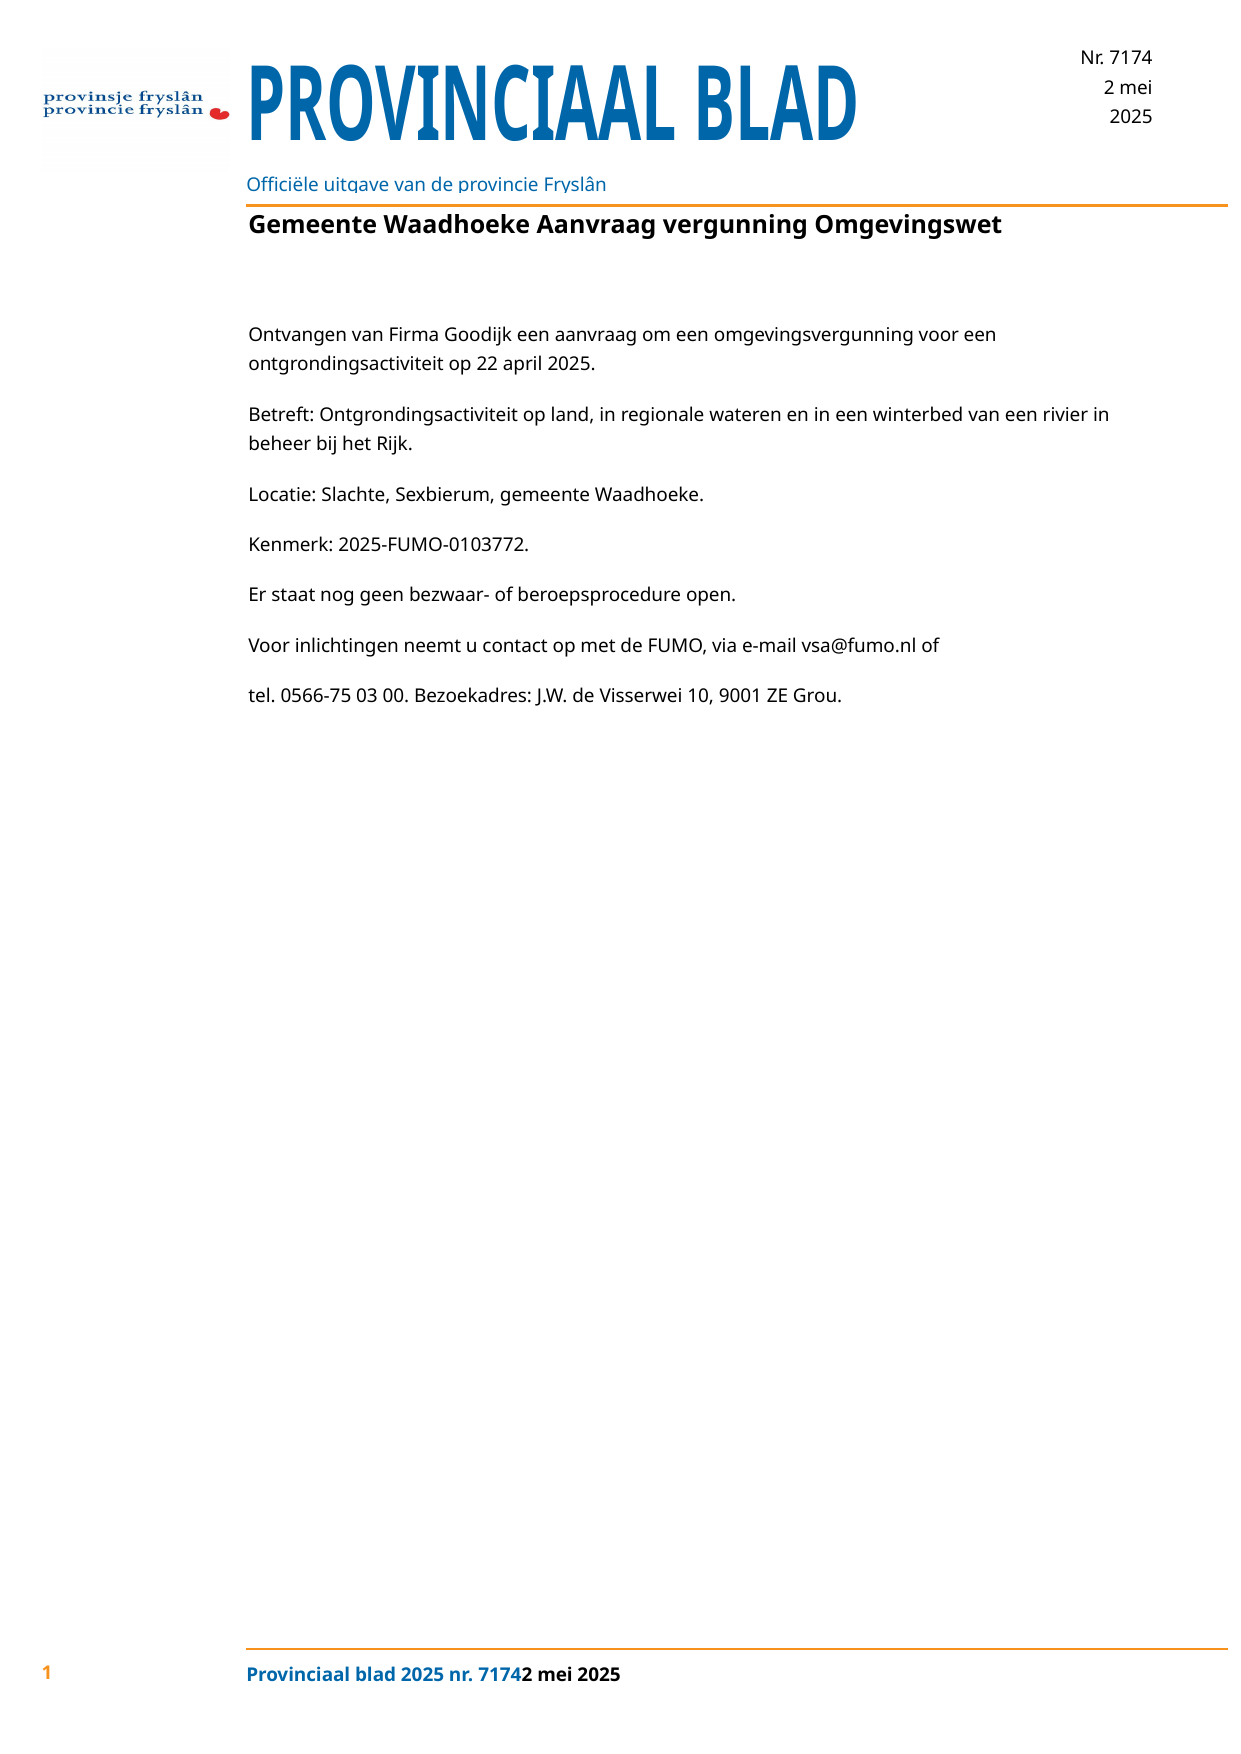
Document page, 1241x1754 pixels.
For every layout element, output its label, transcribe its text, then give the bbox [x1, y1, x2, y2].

text Gemeente Waadhoeke Aanvraag vergunning Omgevingswet [248, 207, 1152, 241]
text tel. 0566-75 03 00. Bezoekadres: J.W. de Visserwei 10, 9001 ZE Grou. [248, 682, 1152, 708]
text Er staat nog geen bezwaar- of beroepsprocedure open. [248, 582, 1152, 607]
text Locatie: Slachte, Sexbierum, gemeente Waadhoeke. [248, 481, 1152, 506]
text Voor inlichtingen neemt u contact op met de FUMO, via e-mail vsa@fumo.nl of [248, 632, 1152, 658]
text Kenmerk: 2025-FUMO-0103772. [248, 531, 1152, 557]
text Betreft: Ontgrondingsactiviteit op land, in regionale wateren en in een winterbed van een rivier in beheer bij het Rijk. [248, 401, 1152, 456]
picture [41, 47, 231, 172]
text Ontvangen van Firma Goodijk een aanvraag om een omgevingsvergunning voor een ontgrondingsactiviteit op 22 april 2025. [248, 321, 1152, 376]
